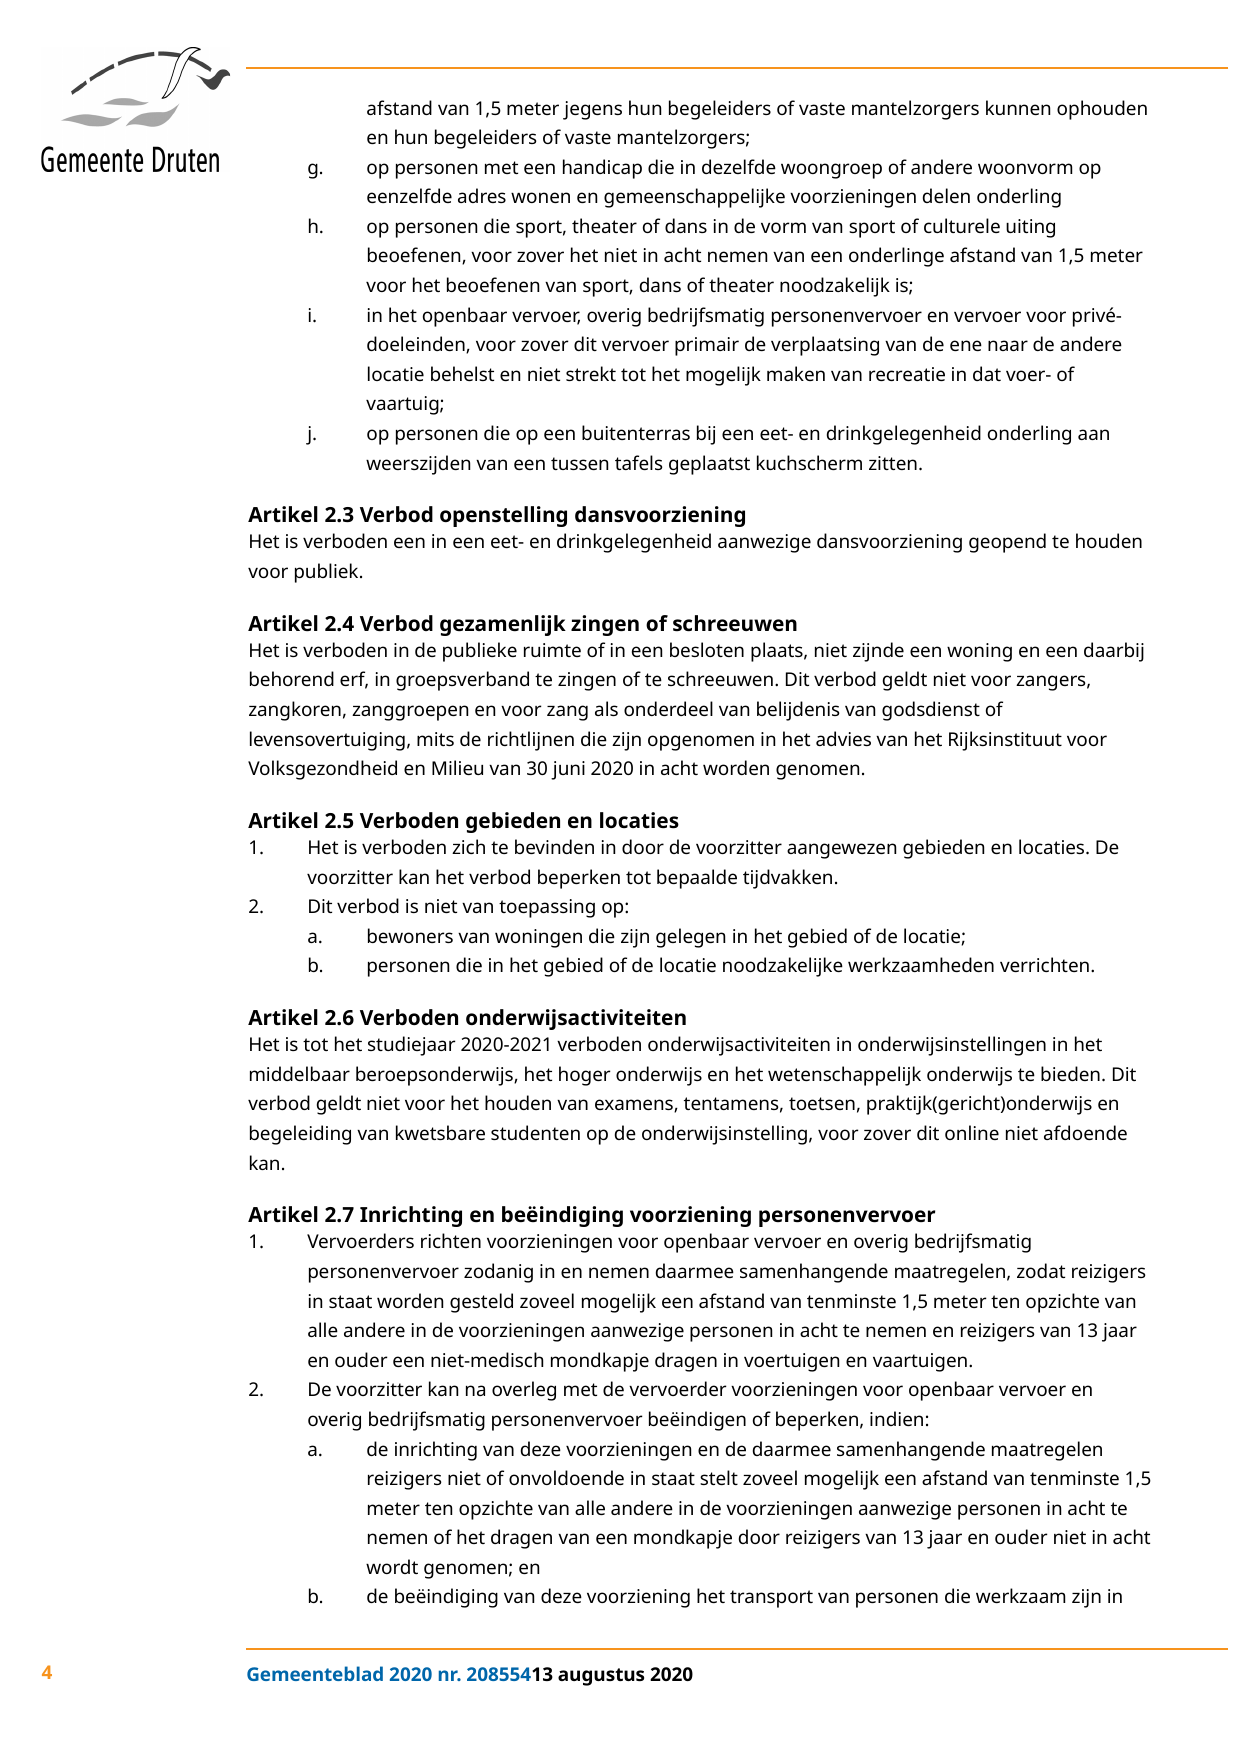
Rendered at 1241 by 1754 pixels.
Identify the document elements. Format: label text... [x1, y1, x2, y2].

list op personen met een handicap die in dezelfde woongroep of andere woonvorm op eenzelfde adres wonen en gemeenschappelijke voorzieningen delen onderling [307, 154, 1152, 209]
list afstand van 1,5 meter jegens hun begeleiders of vaste mantelzorgers kunnen ophouden en hun begeleiders of vaste mantelzorgers; [307, 95, 1152, 150]
picture [41, 47, 231, 172]
list op personen die sport, theater of dans in de vorm van sport of culturele uiting beoefenen, voor zover het niet in acht nemen van een onderlinge afstand van 1,5 meter voor het beoefenen van sport, dans of theater noodzakelijk is; [307, 213, 1152, 298]
text Artikel 2.3 Verbod openstelling dansvoorziening [248, 500, 1152, 529]
text Het is tot het studiejaar 2020-2021 verboden onderwijsactiviteiten in onderwijsinstellingen in het middelbaar beroepsonderwijs, het hoger onderwijs en het wetenschappelijk onderwijs te bieden. Dit verbod geldt niet voor het houden van examens, tentamens, toetsen, praktijk(gericht)onderwijs en begeleiding van kwetsbare studenten op de onderwijsinstelling, voor zover dit online niet afdoende kan. [248, 1031, 1152, 1176]
text Het is verboden in de publieke ruimte of in een besloten plaats, niet zijnde een woning en een daarbij behorend erf, in groepsverband te zingen of te schreeuwen. Dit verbod geldt niet voor zangers, zangkoren, zanggroepen en voor zang als onderdeel van belijdenis van godsdienst of levensovertuiging, mits de richtlijnen die zijn opgenomen in het advies van het Rijksinstituut voor Volksgezondheid en Milieu van 30 juni 2020 in acht worden genomen. [248, 637, 1152, 781]
text Artikel 2.4 Verbod gezamenlijk zingen of schreeuwen [248, 609, 1152, 637]
text Artikel 2.5 Verboden gebieden en locaties [248, 806, 1152, 834]
list de inrichting van deze voorzieningen en de daarmee samenhangende maatregelen reizigers niet of onvoldoende in staat stelt zoveel mogelijk een afstand van tenminste 1,5 meter ten opzichte van alle andere in de voorzieningen aanwezige personen in acht te nemen of het dragen van een mondkapje door reizigers van 13 jaar en ouder niet in acht wordt genomen; en [307, 1436, 1152, 1580]
list bewoners van woningen die zijn gelegen in het gebied of de locatie; [307, 923, 1152, 949]
text Artikel 2.6 Verboden onderwijsactiviteiten [248, 1003, 1152, 1031]
list op personen die op een buitenterras bij een eet- en drinkgelegenheid onderling aan weerszijden van een tussen tafels geplaatst kuchscherm zitten. [307, 420, 1152, 476]
text Artikel 2.7 Inrichting en beëindiging voorziening personenvervoer [248, 1200, 1152, 1229]
list in het openbaar vervoer, overig bedrijfsmatig personenvervoer en vervoer voor privé-doeleinden, voor zover dit vervoer primair de verplaatsing van de ene naar de andere locatie behelst en niet strekt tot het mogelijk maken van recreatie in dat voer- of vaartuig; [307, 302, 1152, 416]
list De voorzitter kan na overleg met de vervoerder voorzieningen voor openbaar vervoer en overig bedrijfsmatig personenvervoer beëindigen of beperken, indien: [248, 1377, 1152, 1432]
list Het is verboden zich te bevinden in door de voorzitter aangewezen gebieden en locaties. De voorzitter kan het verbod beperken tot bepaalde tijdvakken. [248, 834, 1152, 889]
list Vervoerders richten voorzieningen voor openbaar vervoer en overig bedrijfsmatig personenvervoer zodanig in en nemen daarmee samenhangende maatregelen, zodat reizigers in staat worden gesteld zoveel mogelijk een afstand van tenminste 1,5 meter ten opzichte van alle andere in de voorzieningen aanwezige personen in acht te nemen en reizigers van 13 jaar en ouder een niet-medisch mondkapje dragen in voertuigen en vaartuigen. [248, 1229, 1152, 1373]
list personen die in het gebied of de locatie noodzakelijke werkzaamheden verrichten. [307, 953, 1152, 978]
text Het is verboden een in een eet- en drinkgelegenheid aanwezige dansvoorziening geopend te houden voor publiek. [248, 529, 1152, 584]
list Dit verbod is niet van toepassing op: [248, 893, 1152, 919]
list de beëindiging van deze voorziening het transport van personen die werkzaam zijn in [307, 1584, 1152, 1609]
